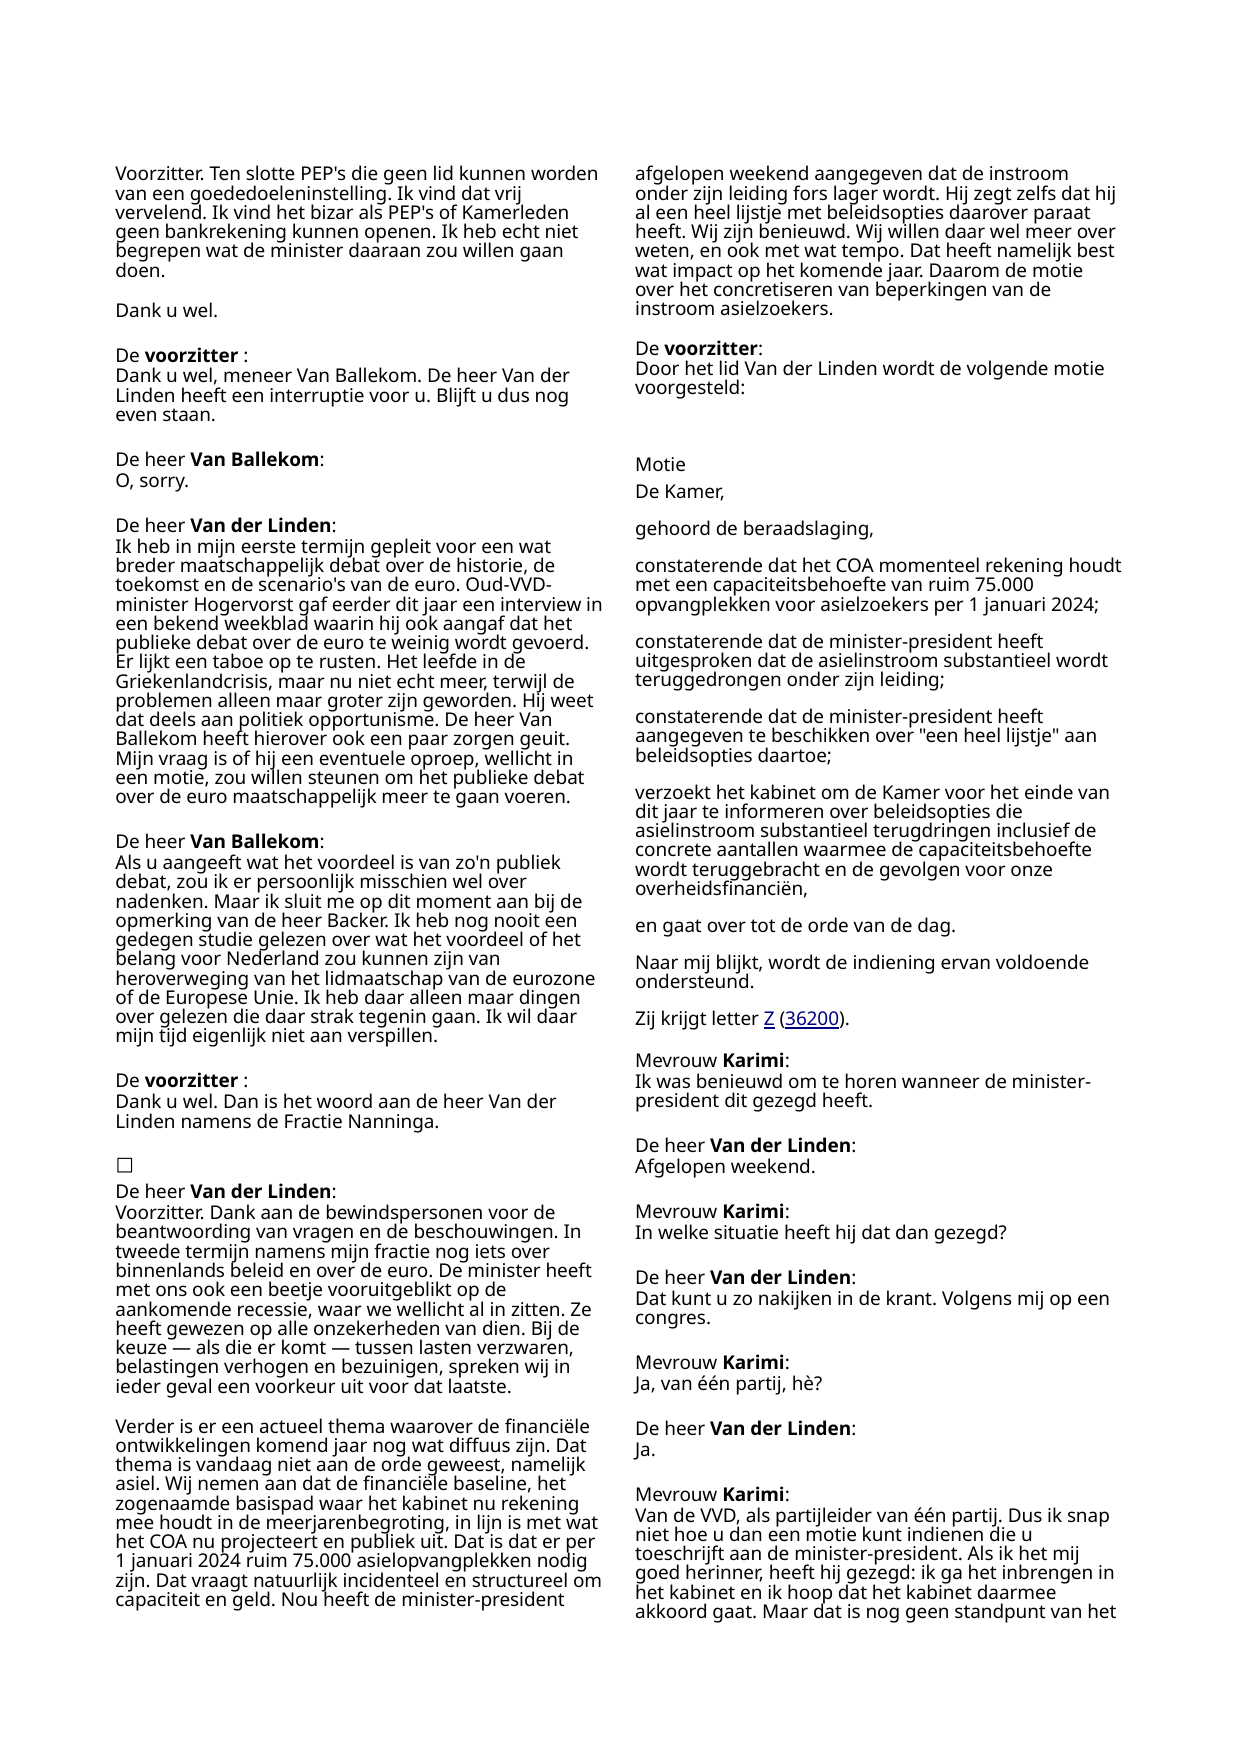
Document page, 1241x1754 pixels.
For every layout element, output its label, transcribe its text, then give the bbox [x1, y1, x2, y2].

text Motie [635, 451, 1125, 477]
text Dank u wel. [115, 302, 605, 321]
text De heer Van der Linden: [635, 1132, 1125, 1158]
text constaterende dat het COA momenteel rekening houdt met een capaciteitsbehoefte van ruim 75.000 opvangplekken voor asielzoekers per 1 januari 2024; [635, 557, 1125, 615]
text en gaat over tot de orde van de dag. [635, 917, 1125, 936]
text Dank u wel, meneer Van Ballekom. De heer Van der Linden heeft een interruptie voor u. Blijft u dus nog even staan. [115, 367, 605, 425]
text O, sorry. [115, 472, 605, 491]
text De voorzitter : [115, 1068, 605, 1093]
text Van de VVD, als partijleider van één partij. Dus ik snap niet hoe u dan een motie kunt indienen die u toeschrijft aan de minister-president. Als ik het mij goed herinner, heeft hij gezegd: ik ga het inbrengen in het kabinet en ik hoop dat het kabinet daarmee akkoord gaat. Maar dat is nog geen standpunt van het [635, 1507, 1125, 1622]
text De heer Van der Linden: [115, 512, 605, 538]
text Voorzitter. Dank aan de bewindspersonen voor de beantwoording van vragen en de beschouwingen. In tweede termijn namens mijn fractie nog iets over binnenlands beleid en over de euro. De minister heeft met ons ook een beetje vooruitgeblikt op de aankomende recessie, waar we wellicht al in zitten. Ze heeft gewezen op alle onzekerheden van dien. Bij de keuze — als die er komt — tussen lasten verzwaren, belastingen verhogen en bezuinigen, spreken wij in ieder geval een voorkeur uit voor dat laatste. [115, 1204, 605, 1397]
text verzoekt het kabinet om de Kamer voor het einde van dit jaar te informeren over beleidsopties die asielinstroom substantieel terugdringen inclusief de concrete aantallen waarmee de capaciteitsbehoefte wordt teruggebracht en de gevolgen voor onze overheidsfinanciën, [635, 784, 1125, 899]
text Mevrouw Karimi: [635, 1349, 1125, 1375]
text De heer Van der Linden: [635, 1264, 1125, 1290]
text Zij krijgt letter Z (36200). [635, 1010, 1125, 1029]
text constaterende dat de minister-president heeft aangegeven te beschikken over "een heel lijstje" aan beleidsopties daartoe; [635, 708, 1125, 766]
text Ja, van één partij, hè? [635, 1375, 1125, 1394]
text De heer Van Ballekom: [115, 446, 605, 472]
text Als u aangeeft wat het voordeel is van zo'n publiek debat, zou ik er persoonlijk misschien wel over nadenken. Maar ik sluit me op dit moment aan bij de opmerking van de heer Backer. Ik heb nog nooit een gedegen studie gelezen over wat het voordeel of het belang voor Nederland zou kunnen zijn van heroverweging van het lidmaatschap van de eurozone of de Europese Unie. Ik heb daar alleen maar dingen over gelezen die daar strak tegenin gaan. Ik wil daar mijn tijd eigenlijk niet aan verspillen. [115, 854, 605, 1047]
text Ik was benieuwd om te horen wanneer de minister-president dit gezegd heeft. [635, 1073, 1125, 1112]
text Mevrouw Karimi: [635, 1198, 1125, 1224]
text Verder is er een actueel thema waarover de financiële ontwikkelingen komend jaar nog wat diffuus zijn. Dat thema is vandaag niet aan de orde geweest, namelijk asiel. Wij nemen aan dat de financiële baseline, het zogenaamde basispad waar het kabinet nu rekening mee houdt in de meerjarenbegroting, in lijn is met wat het COA nu projecteert en publiek uit. Dat is dat er per 1 januari 2024 ruim 75.000 asielopvangplekken nodig zijn. Dat vraagt natuurlijk incidenteel en structureel om capaciteit en geld. Nou heeft de minister-president [115, 1418, 605, 1610]
text Afgelopen weekend. [635, 1158, 1125, 1177]
text afgelopen weekend aangegeven dat de instroom onder zijn leiding fors lager wordt. Hij zegt zelfs dat hij al een heel lijstje met beleidsopties daarover paraat heeft. Wij zijn benieuwd. Wij willen daar wel meer over weten, en ook met wat tempo. Dat heeft namelijk best wat impact op het komende jaar. Daarom de motie over het concretiseren van beperkingen van de instroom asielzoekers. [635, 165, 1125, 319]
text Dank u wel. Dan is het woord aan de heer Van der Linden namens de Fractie Nanninga. [115, 1093, 605, 1132]
text Ja. [635, 1441, 1125, 1460]
text De voorzitter : [115, 342, 605, 367]
text De heer Van der Linden: [115, 1178, 605, 1204]
text De heer Van Ballekom: [115, 828, 605, 854]
text Voorzitter. Ten slotte PEP's die geen lid kunnen worden van een goededoeleninstelling. Ik vind dat vrij vervelend. Ik vind het bizar als PEP's of Kamerleden geen bankrekening kunnen openen. Ik heb echt niet begrepen wat de minister daaraan zou willen gaan doen. [115, 165, 605, 281]
text De voorzitter: [635, 340, 1125, 359]
text Mevrouw Karimi: [635, 1481, 1125, 1507]
text In welke situatie heeft hij dat dan gezegd? [635, 1224, 1125, 1243]
text constaterende dat de minister-president heeft uitgesproken dat de asielinstroom substantieel wordt teruggedrongen onder zijn leiding; [635, 633, 1125, 690]
text gehoord de beraadslaging, [635, 520, 1125, 539]
text Dat kunt u zo nakijken in de krant. Volgens mij op een congres. [635, 1290, 1125, 1328]
text Ik heb in mijn eerste termijn gepleit voor een wat breder maatschappelijk debat over de historie, de toekomst en de scenario's van de euro. Oud-VVD-minister Hogervorst gaf eerder dit jaar een interview in een bekend weekblad waarin hij ook aangaf dat het publieke debat over de euro te weinig wordt gevoerd. Er lijkt een taboe op te rusten. Het leefde in de Griekenlandcrisis, maar nu niet echt meer, terwijl de problemen alleen maar groter zijn geworden. Hij weet dat deels aan politiek opportunisme. De heer Van Ballekom heeft hierover ook een paar zorgen geuit. Mijn vraag is of hij een eventuele oproep, wellicht in een motie, zou willen steunen om het publieke debat over de euro maatschappelijk meer te gaan voeren. [115, 538, 605, 807]
text ⬜ [115, 1153, 605, 1178]
text De Kamer, [635, 483, 1125, 502]
text Mevrouw Karimi: [635, 1047, 1125, 1073]
text Naar mij blijkt, wordt de indiening ervan voldoende ondersteund. [635, 954, 1125, 992]
text De heer Van der Linden: [635, 1415, 1125, 1441]
text Door het lid Van der Linden wordt de volgende motie voorgesteld: [635, 359, 1125, 398]
